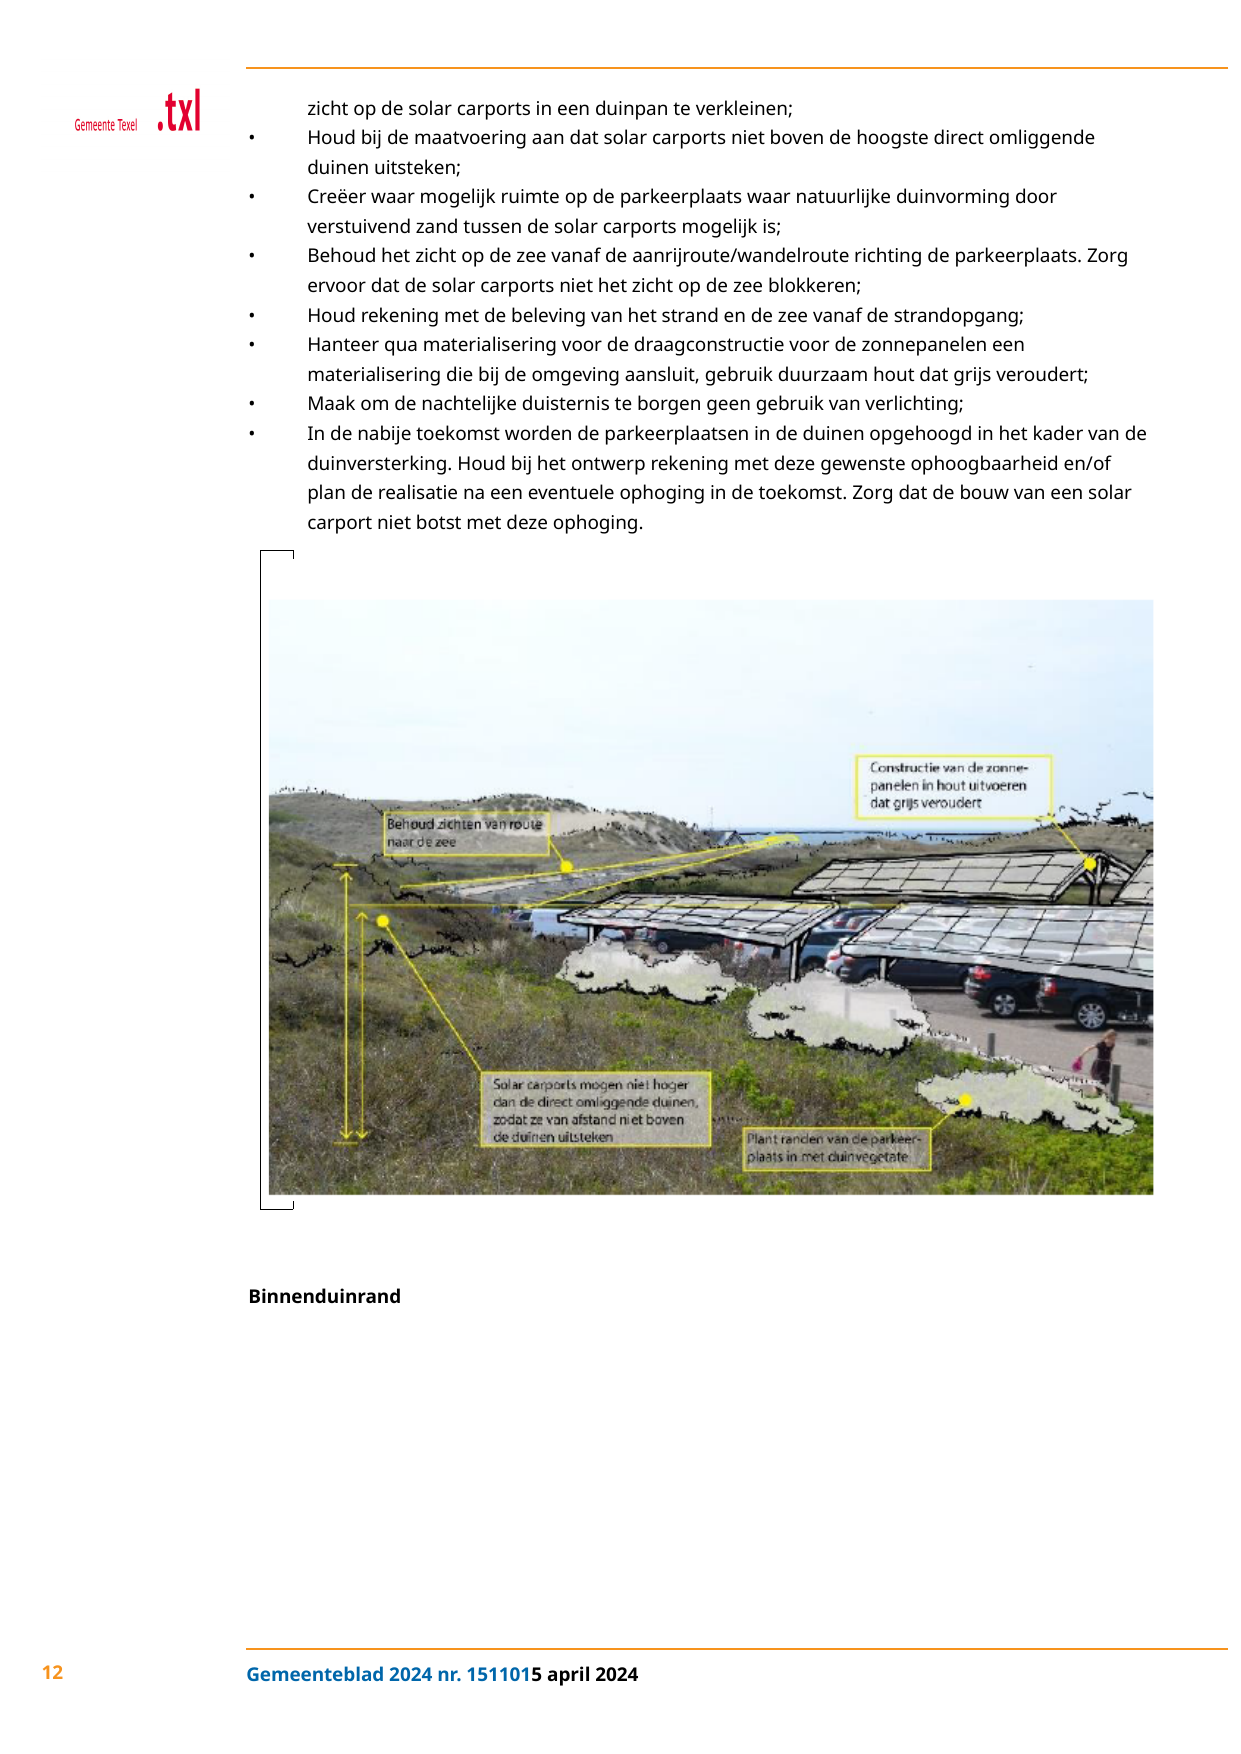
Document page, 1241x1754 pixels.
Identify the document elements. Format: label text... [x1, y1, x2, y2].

text Binnenduinrand [248, 1281, 1152, 1309]
list Houd rekening met de beleving van het strand en de zee vanaf de strandopgang; [248, 302, 1152, 328]
list Houd bij de maatvoering aan dat solar carports niet boven de hoogste direct omliggende duinen uitsteken; [248, 124, 1152, 180]
list Behoud het zicht op de zee vanaf de aanrijroute/wandelroute richting de parkeerplaats. Zorg ervoor dat de solar carports niet het zicht op de zee blokkeren; [248, 243, 1152, 298]
picture [41, 47, 231, 172]
list zicht op de solar carports in een duinpan te verkleinen; [248, 95, 1152, 121]
list Maak om de nachtelijke duisternis te borgen geen gebruik van verlichting; [248, 391, 1152, 416]
list Creëer waar mogelijk ruimte op de parkeerplaats waar natuurlijke duinvorming door verstuivend zand tussen de solar carports mogelijk is; [248, 183, 1152, 239]
list Hanteer qua materialisering voor de draagconstructie voor de zonnepanelen een materialisering die bij de omgeving aansluit, gebruik duurzaam hout dat grijs veroudert; [248, 331, 1152, 387]
picture [268, 559, 1155, 1201]
list In de nabije toekomst worden de parkeerplaatsen in de duinen opgehoogd in het kader van de duinversterking. Houd bij het ontwerp rekening met deze gewenste ophoogbaarheid en/of plan de realisatie na een eventuele ophoging in de toekomst. Zorg dat de bouw van een solar carport niet botst met deze ophoging. [248, 420, 1152, 535]
